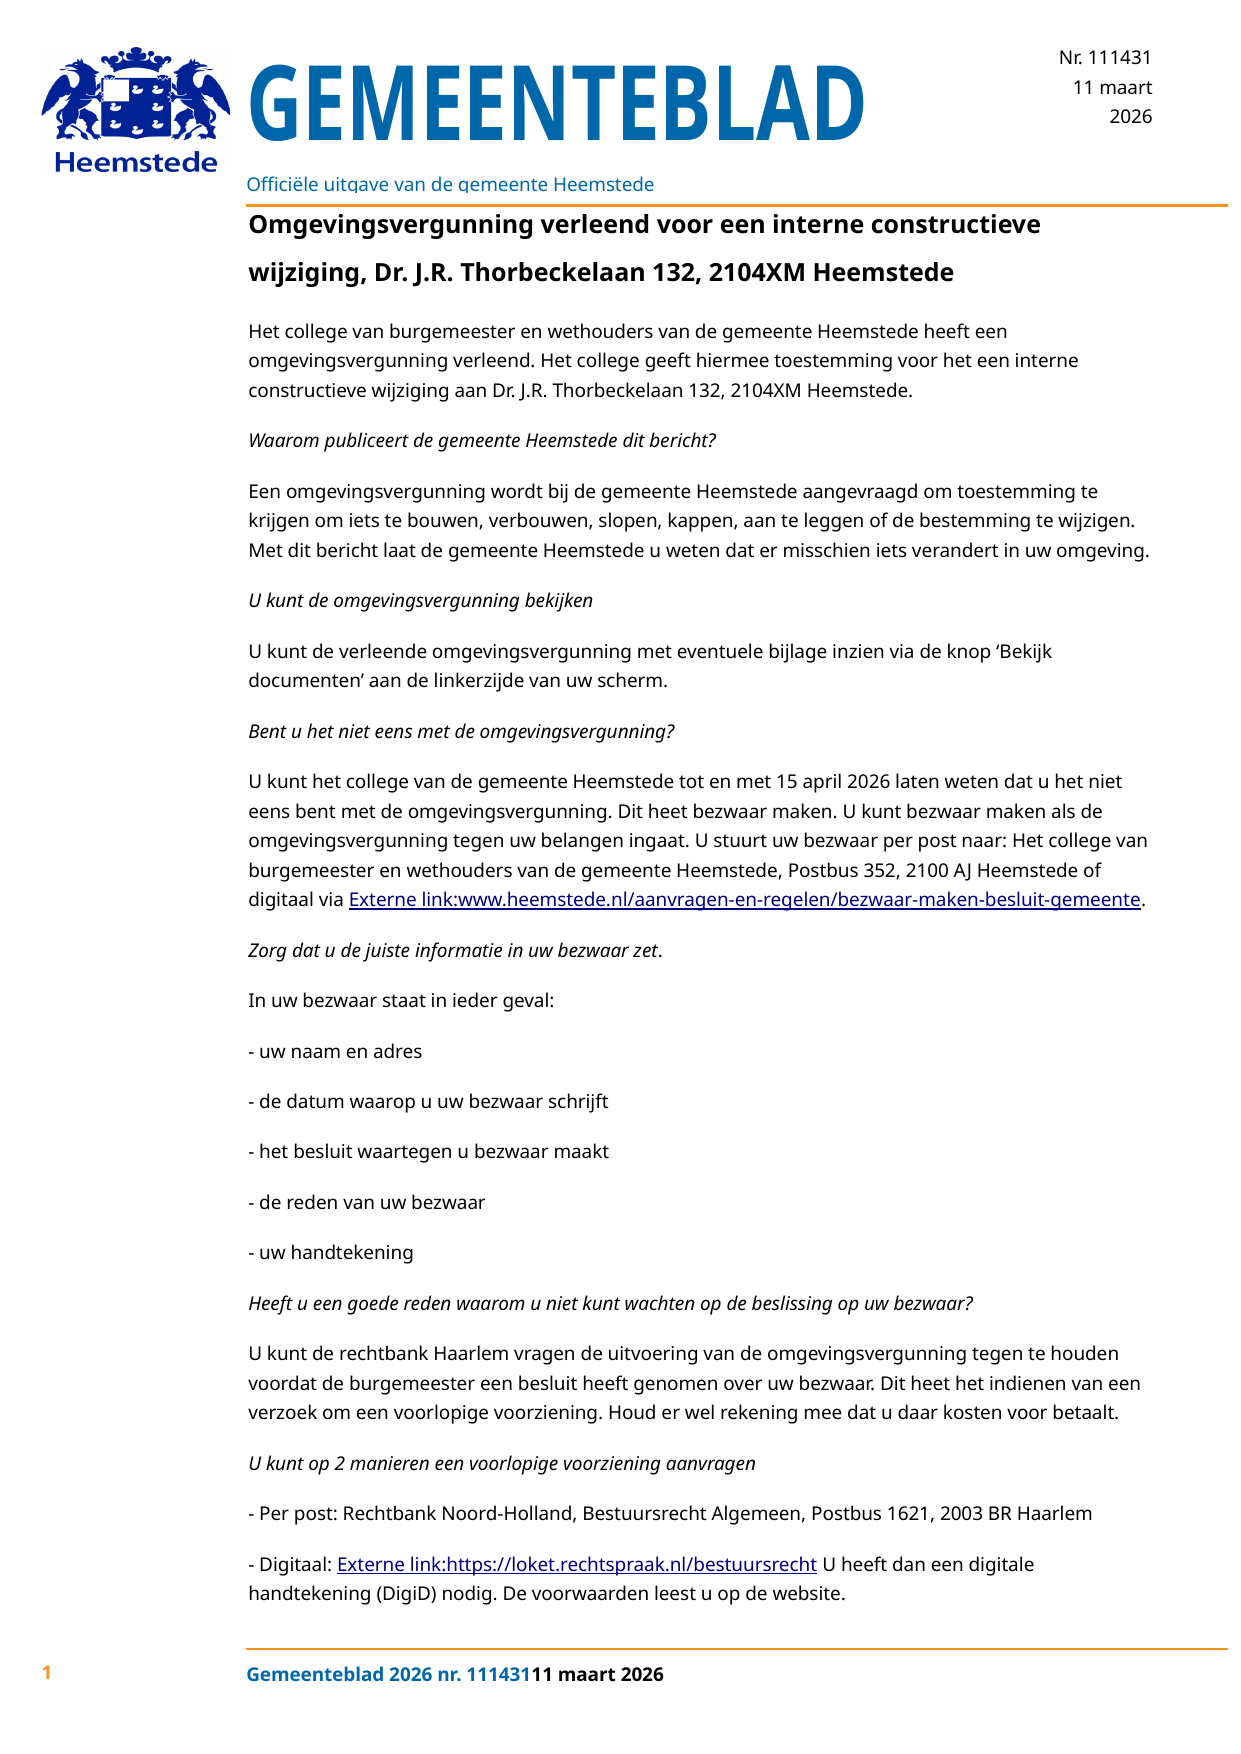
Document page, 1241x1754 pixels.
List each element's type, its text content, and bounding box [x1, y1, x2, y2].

text Heeft u een goede reden waarom u niet kunt wachten op de beslissing op uw bezwaar? [248, 1290, 1152, 1316]
text U kunt het college van de gemeente Heemstede tot en met 15 april 2026 laten weten dat u het niet eens bent met de omgevingsvergunning. Dit heet bezwaar maken. U kunt bezwaar maken als de omgevingsvergunning tegen uw belangen ingaat. U stuurt uw bezwaar per post naar: Het college van burgemeester en wethouders van de gemeente Heemstede, Postbus 352, 2100 AJ Heemstede of digitaal via Externe link:www.heemstede.nl/aanvragen-en-regelen/bezwaar-maken-besluit-gemeente. [248, 768, 1152, 912]
text - de reden van uw bezwaar [248, 1189, 1152, 1215]
picture [41, 47, 231, 172]
text U kunt de omgevingsvergunning bekijken [248, 587, 1152, 613]
text - uw handtekening [248, 1239, 1152, 1265]
text - uw naam en adres [248, 1038, 1152, 1064]
text Zorg dat u de juiste informatie in uw bezwaar zet. [248, 937, 1152, 963]
text U kunt de rechtbank Haarlem vragen de uitvoering van de omgevingsvergunning tegen te houden voordat de burgemeester een besluit heeft genomen over uw bezwaar. Dit heet het indienen van een verzoek om een voorlopige voorziening. Houd er wel rekening mee dat u daar kosten voor betaalt. [248, 1340, 1152, 1425]
text U kunt de verleende omgevingsvergunning met eventuele bijlage inzien via de knop ‘Bekijk documenten’ aan de linkerzijde van uw scherm. [248, 638, 1152, 693]
text U kunt op 2 manieren een voorlopige voorziening aanvragen [248, 1450, 1152, 1476]
text Waarom publiceert de gemeente Heemstede dit bericht? [248, 427, 1152, 453]
text - het besluit waartegen u bezwaar maakt [248, 1139, 1152, 1164]
text - de datum waarop u uw bezwaar schrijft [248, 1088, 1152, 1114]
text In uw bezwaar staat in ieder geval: [248, 987, 1152, 1013]
text Een omgevingsvergunning wordt bij de gemeente Heemstede aangevraagd om toestemming te krijgen om iets te bouwen, verbouwen, slopen, kappen, aan te leggen of de bestemming te wijzigen. Met dit bericht laat de gemeente Heemstede u weten dat er misschien iets verandert in uw omgeving. [248, 478, 1152, 563]
text - Per post: Rechtbank Noord-Holland, Bestuursrecht Algemeen, Postbus 1621, 2003 BR Haarlem [248, 1500, 1152, 1526]
text - Digitaal: Externe link:https://loket.rechtspraak.nl/bestuursrecht U heeft dan een digitale handtekening (DigiD) nodig. De voorwaarden leest u op de website. [248, 1551, 1152, 1606]
text Omgevingsvergunning verleend voor een interne constructieve wijziging, Dr. J.R. Thorbeckelaan 132, 2104XM Heemstede [248, 207, 1152, 288]
text Bent u het niet eens met de omgevingsvergunning? [248, 718, 1152, 744]
text Het college van burgemeester en wethouders van de gemeente Heemstede heeft een omgevingsvergunning verleend. Het college geeft hiermee toestemming voor het een interne constructieve wijziging aan Dr. J.R. Thorbeckelaan 132, 2104XM Heemstede. [248, 318, 1152, 403]
